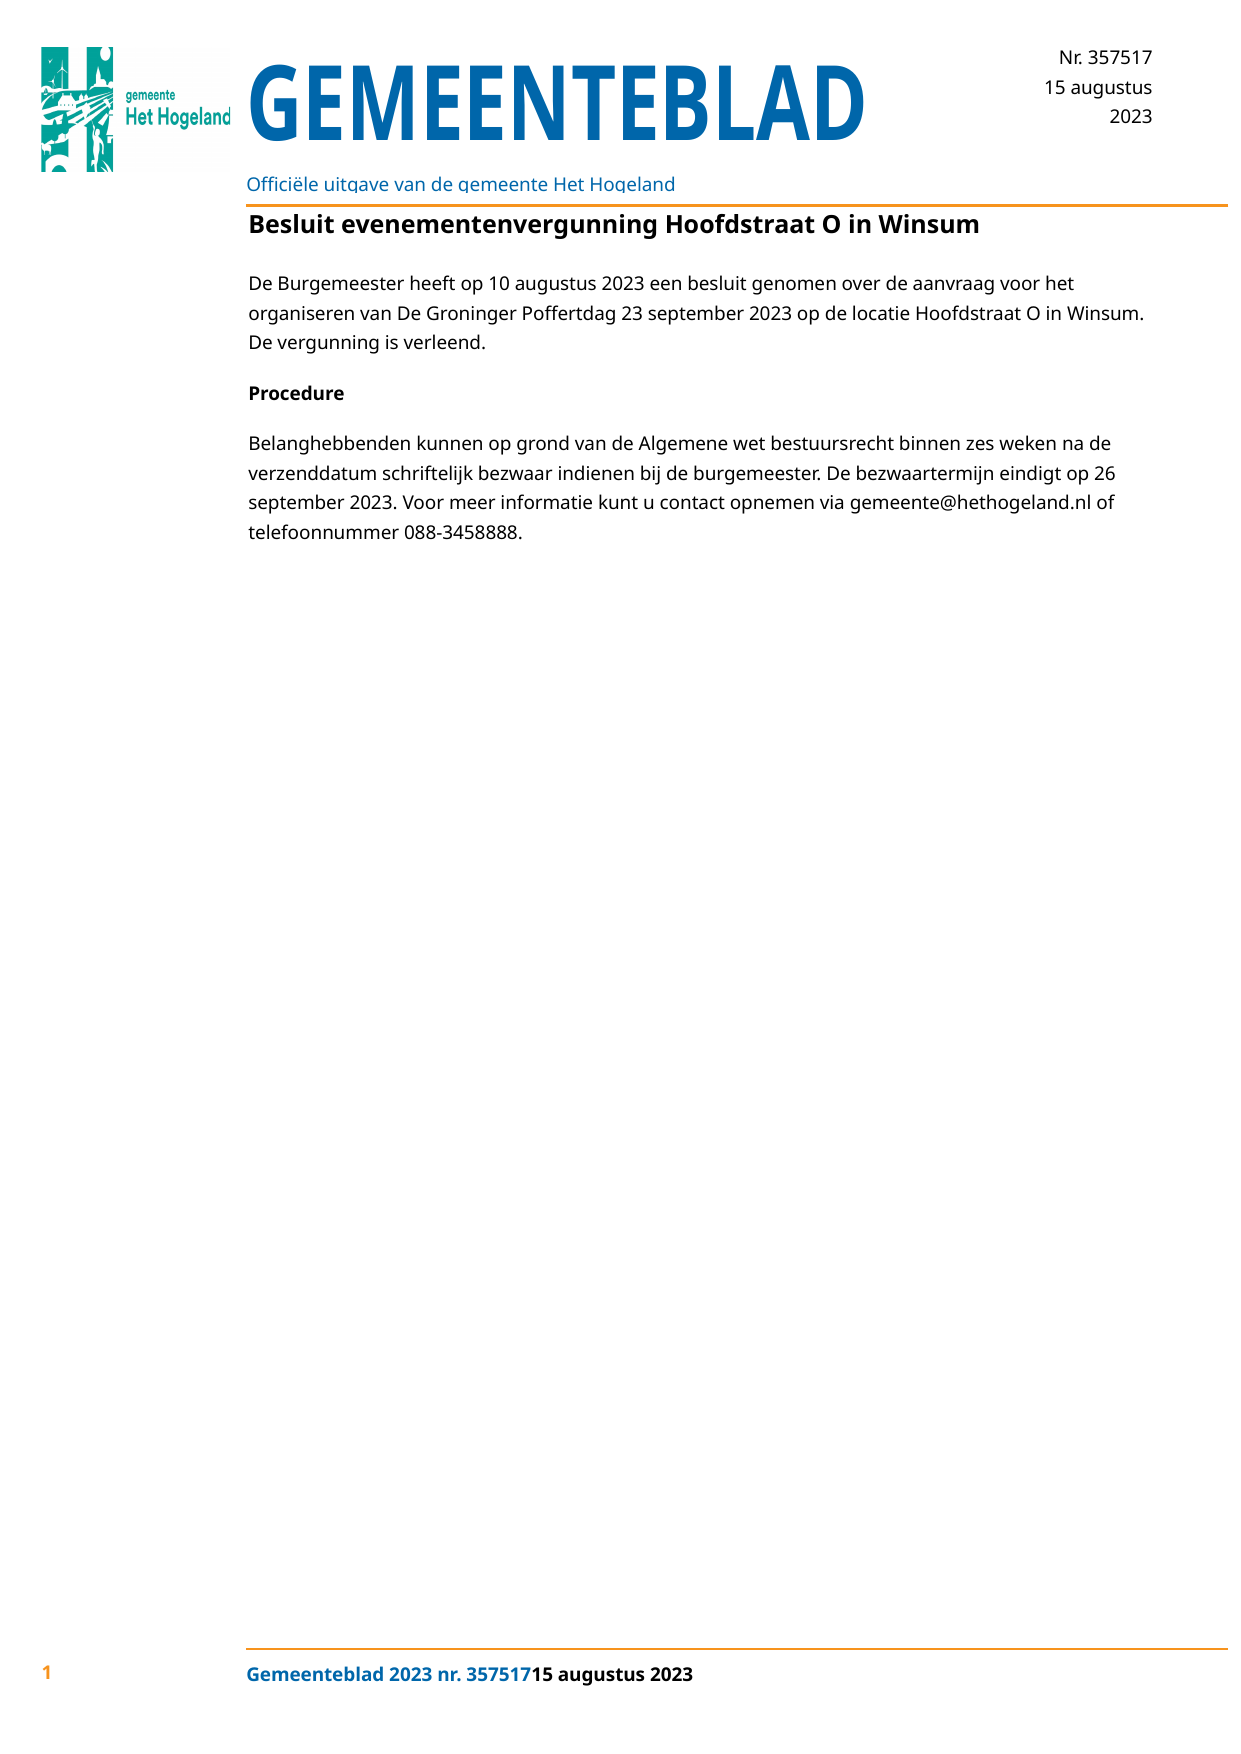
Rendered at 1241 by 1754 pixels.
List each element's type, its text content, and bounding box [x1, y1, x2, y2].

text Procedure [248, 380, 1152, 406]
text Besluit evenementenvergunning Hoofdstraat O in Winsum [248, 207, 1152, 241]
text Belanghebbenden kunnen op grond van de Algemene wet bestuursrecht binnen zes weken na de verzenddatum schriftelijk bezwaar indienen bij de burgemeester. De bezwaartermijn eindigt op 26 september 2023. Voor meer informatie kunt u contact opnemen via gemeente@hethogeland.nl of telefoonnummer 088-3458888. [248, 430, 1152, 545]
picture [41, 47, 231, 172]
text De Burgemeester heeft op 10 augustus 2023 een besluit genomen over de aanvraag voor het organiseren van De Groninger Poffertdag 23 september 2023 op de locatie Hoofdstraat O in Winsum. De vergunning is verleend. [248, 270, 1152, 355]
